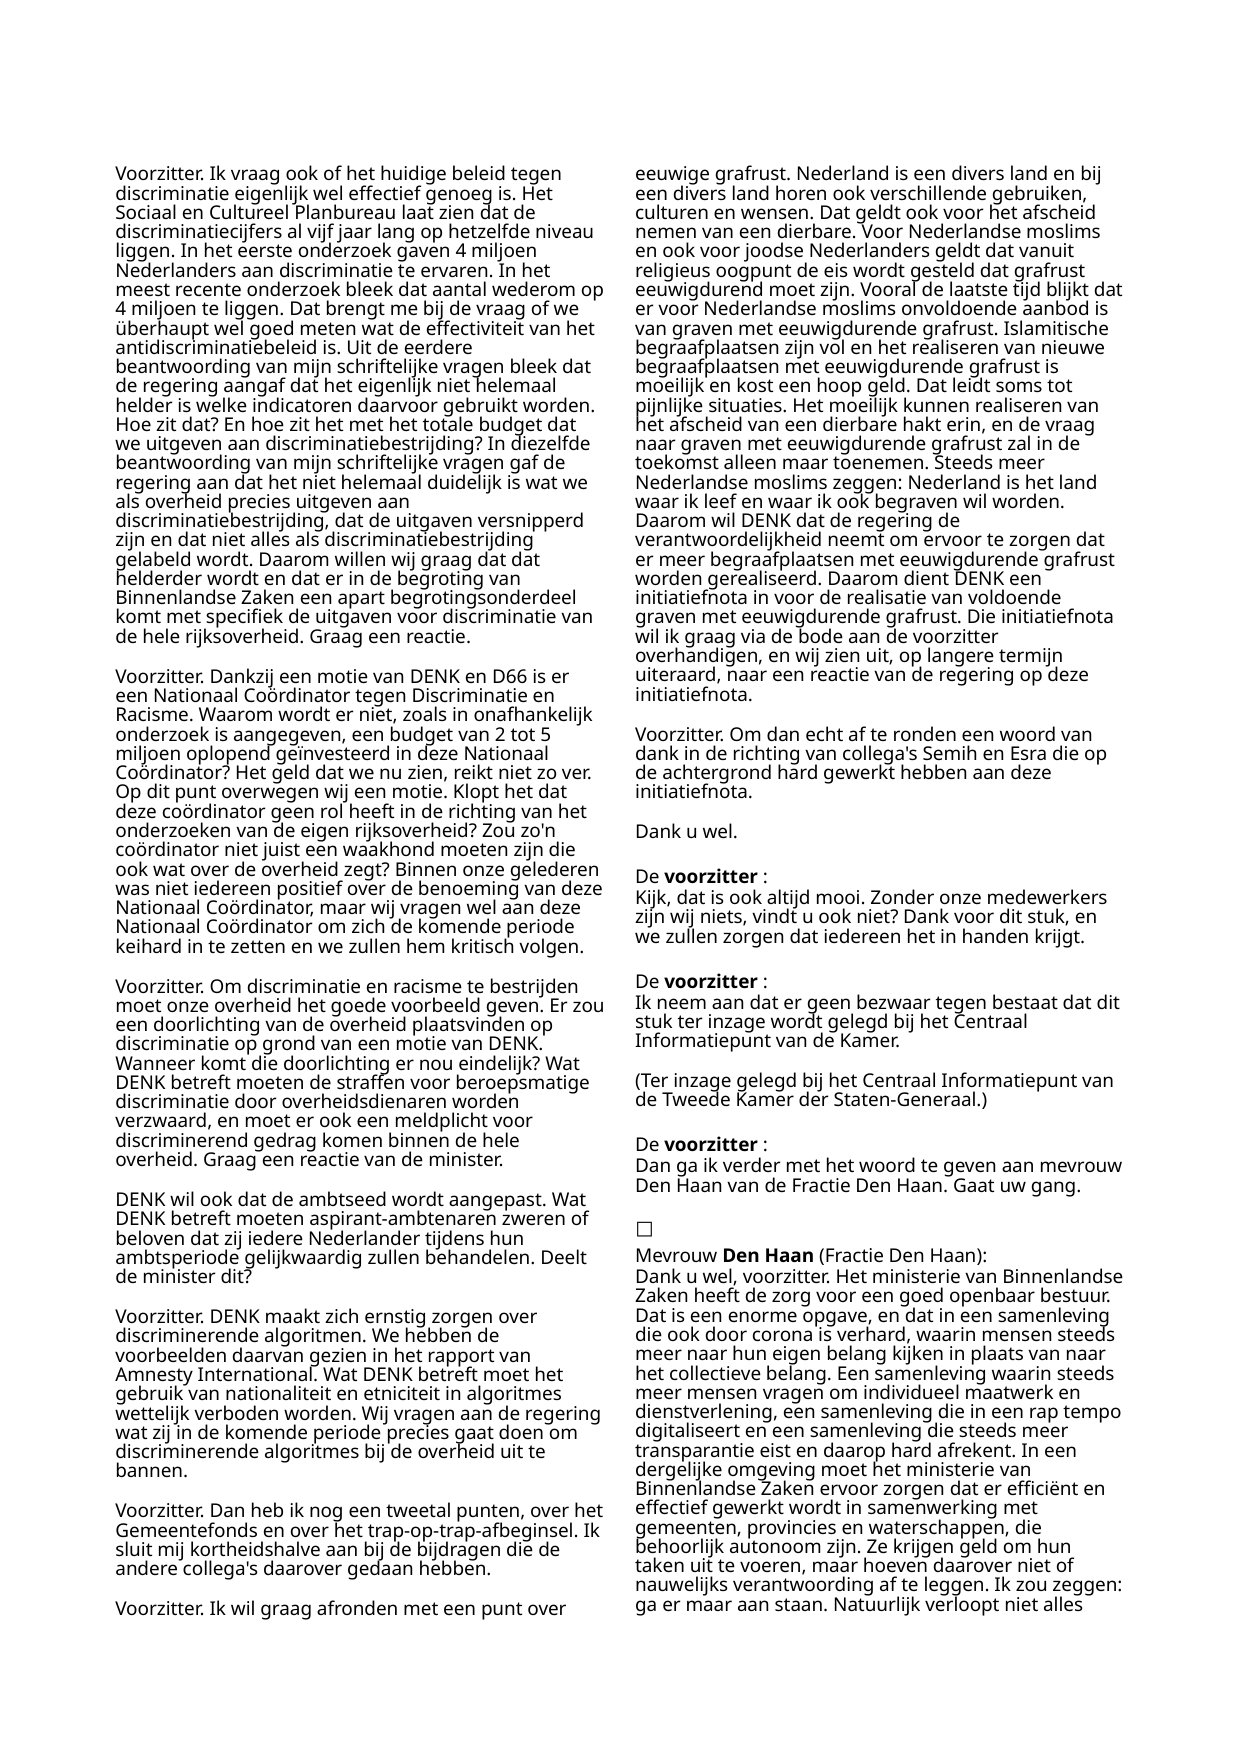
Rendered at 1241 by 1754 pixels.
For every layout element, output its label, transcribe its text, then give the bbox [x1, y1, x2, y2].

text Dan ga ik verder met het woord te geven aan mevrouw Den Haan van de Fractie Den Haan. Gaat uw gang. [635, 1157, 1125, 1196]
text Voorzitter. DENK maakt zich ernstig zorgen over discriminerende algoritmen. We hebben de voorbeelden daarvan gezien in het rapport van Amnesty International. Wat DENK betreft moet het gebruik van nationaliteit en etniciteit in algoritmes wettelijk verboden worden. Wij vragen aan de regering wat zij in de komende periode precies gaat doen om discriminerende algoritmes bij de overheid uit te bannen. [115, 1308, 605, 1482]
text Kijk, dat is ook altijd mooi. Zonder onze medewerkers zijn wij niets, vindt u ook niet? Dank voor dit stuk, en we zullen zorgen dat iedereen het in handen krijgt. [635, 889, 1125, 947]
text Voorzitter. Ik vraag ook of het huidige beleid tegen discriminatie eigenlijk wel effectief genoeg is. Het Sociaal en Cultureel Planbureau laat zien dat de discriminatiecijfers al vijf jaar lang op hetzelfde niveau liggen. In het eerste onderzoek gaven 4 miljoen Nederlanders aan discriminatie te ervaren. In het meest recente onderzoek bleek dat aantal wederom op 4 miljoen te liggen. Dat brengt me bij de vraag of we überhaupt wel goed meten wat de effectiviteit van het antidiscriminatiebeleid is. Uit de eerdere beantwoording van mijn schriftelijke vragen bleek dat de regering aangaf dat het eigenlijk niet helemaal helder is welke indicatoren daarvoor gebruikt worden. Hoe zit dat? En hoe zit het met het totale budget dat we uitgeven aan discriminatiebestrijding? In diezelfde beantwoording van mijn schriftelijke vragen gaf de regering aan dat het niet helemaal duidelijk is wat we als overheid precies uitgeven aan discriminatiebestrijding, dat de uitgaven versnipperd zijn en dat niet alles als discriminatiebestrijding gelabeld wordt. Daarom willen wij graag dat dat helderder wordt en dat er in de begroting van Binnenlandse Zaken een apart begrotingsonderdeel komt met specifiek de uitgaven voor discriminatie van de hele rijksoverheid. Graag een reactie. [115, 165, 605, 647]
text ⬜ [635, 1217, 1125, 1242]
text Mevrouw Den Haan (Fractie Den Haan): [635, 1242, 1125, 1268]
text Dank u wel, voorzitter. Het ministerie van Binnenlandse Zaken heeft de zorg voor een goed openbaar bestuur. Dat is een enorme opgave, en dat in een samenleving die ook door corona is verhard, waarin mensen steeds meer naar hun eigen belang kijken in plaats van naar het collectieve belang. Een samenleving waarin steeds meer mensen vragen om individueel maatwerk en dienstverlening, een samenleving die in een rap tempo digitaliseert en een samenleving die steeds meer transparantie eist en daarop hard afrekent. In een dergelijke omgeving moet het ministerie van Binnenlandse Zaken ervoor zorgen dat er efficiënt en effectief gewerkt wordt in samenwerking met gemeenten, provincies en waterschappen, die behoorlijk autonoom zijn. Ze krijgen geld om hun taken uit te voeren, maar hoeven daarover niet of nauwelijks verantwoording af te leggen. Ik zou zeggen: ga er maar aan staan. Natuurlijk verloopt niet alles [635, 1268, 1125, 1615]
text Voorzitter. Om dan echt af te ronden een woord van dank in de richting van collega's Semih en Esra die op de achtergrond hard gewerkt hebben aan deze initiatiefnota. [635, 726, 1125, 803]
text Voorzitter. Dankzij een motie van DENK en D66 is er een Nationaal Coördinator tegen Discriminatie en Racisme. Waarom wordt er niet, zoals in onafhankelijk onderzoek is aangegeven, een budget van 2 tot 5 miljoen oplopend geïnvesteerd in deze Nationaal Coördinator? Het geld dat we nu zien, reikt niet zo ver. Op dit punt overwegen wij een motie. Klopt het dat deze coördinator geen rol heeft in de richting van het onderzoeken van de eigen rijksoverheid? Zou zo'n coördinator niet juist een waakhond moeten zijn die ook wat over de overheid zegt? Binnen onze gelederen was niet iedereen positief over de benoeming van deze Nationaal Coördinator, maar wij vragen wel aan deze Nationaal Coördinator om zich de komende periode keihard in te zetten en we zullen hem kritisch volgen. [115, 668, 605, 957]
text De voorzitter : [635, 863, 1125, 889]
text eeuwige grafrust. Nederland is een divers land en bij een divers land horen ook verschillende gebruiken, culturen en wensen. Dat geldt ook voor het afscheid nemen van een dierbare. Voor Nederlandse moslims en ook voor joodse Nederlanders geldt dat vanuit religieus oogpunt de eis wordt gesteld dat grafrust eeuwigdurend moet zijn. Vooral de laatste tijd blijkt dat er voor Nederlandse moslims onvoldoende aanbod is van graven met eeuwigdurende grafrust. Islamitische begraafplaatsen zijn vol en het realiseren van nieuwe begraafplaatsen met eeuwigdurende grafrust is moeilijk en kost een hoop geld. Dat leidt soms tot pijnlijke situaties. Het moeilijk kunnen realiseren van het afscheid van een dierbare hakt erin, en de vraag naar graven met eeuwigdurende grafrust zal in de toekomst alleen maar toenemen. Steeds meer Nederlandse moslims zeggen: Nederland is het land waar ik leef en waar ik ook begraven wil worden. Daarom wil DENK dat de regering de verantwoordelijkheid neemt om ervoor te zorgen dat er meer begraafplaatsen met eeuwigdurende grafrust worden gerealiseerd. Daarom dient DENK een initiatiefnota in voor de realisatie van voldoende graven met eeuwigdurende grafrust. Die initiatiefnota wil ik graag via de bode aan de voorzitter overhandigen, en wij zien uit, op langere termijn uiteraard, naar een reactie van de regering op deze initiatiefnota. [635, 165, 1125, 705]
text De voorzitter : [635, 968, 1125, 994]
text Voorzitter. Dan heb ik nog een tweetal punten, over het Gemeentefonds en over het trap-op-trap-afbeginsel. Ik sluit mij kortheidshalve aan bij de bijdragen die de andere collega's daarover gedaan hebben. [115, 1502, 605, 1579]
text (Ter inzage gelegd bij het Centraal Informatiepunt van de Tweede Kamer der Staten-Generaal.) [635, 1072, 1125, 1111]
text DENK wil ook dat de ambtseed wordt aangepast. Wat DENK betreft moeten aspirant-ambtenaren zweren of beloven dat zij iedere Nederlander tijdens hun ambtsperiode gelijkwaardig zullen behandelen. Deelt de minister dit? [115, 1191, 605, 1287]
text Ik neem aan dat er geen bezwaar tegen bestaat dat dit stuk ter inzage wordt gelegd bij het Centraal Informatiepunt van de Kamer. [635, 994, 1125, 1051]
text De voorzitter : [635, 1132, 1125, 1157]
text Voorzitter. Om discriminatie en racisme te bestrijden moet onze overheid het goede voorbeeld geven. Er zou een doorlichting van de overheid plaatsvinden op discriminatie op grond van een motie van DENK. Wanneer komt die doorlichting er nou eindelijk? Wat DENK betreft moeten de straffen voor beroepsmatige discriminatie door overheidsdienaren worden verzwaard, en moet er ook een meldplicht voor discriminerend gedrag komen binnen de hele overheid. Graag een reactie van de minister. [115, 978, 605, 1170]
text Voorzitter. Ik wil graag afronden met een punt over [115, 1600, 605, 1619]
text Dank u wel. [635, 823, 1125, 843]
